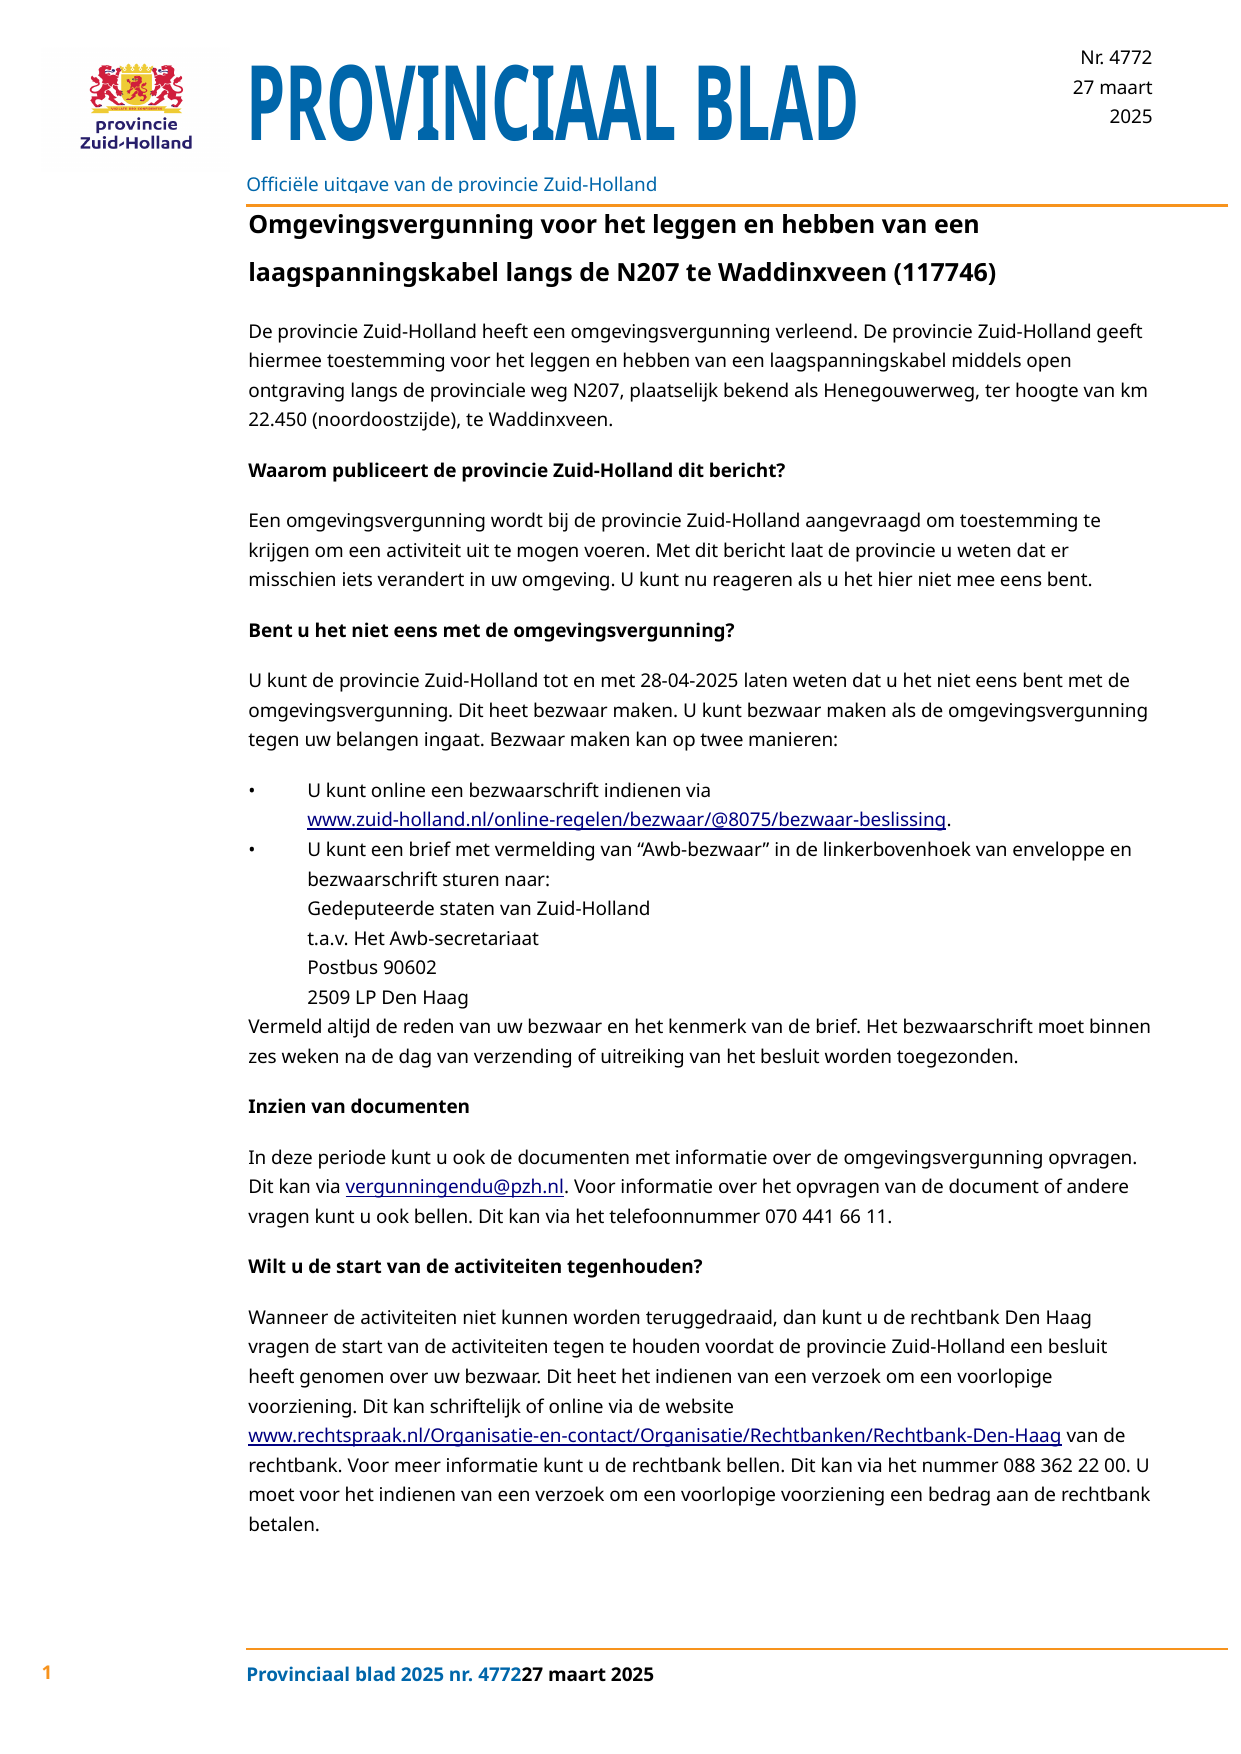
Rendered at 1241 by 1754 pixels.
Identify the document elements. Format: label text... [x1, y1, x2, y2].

list 2509 LP Den Haag [248, 984, 1152, 1010]
list Gedeputeerde staten van Zuid-Holland [248, 895, 1152, 921]
list t.a.v. Het Awb-secretariaat [248, 925, 1152, 951]
text Wilt u de start van de activiteiten tegenhouden? [248, 1254, 1152, 1279]
text In deze periode kunt u ook de documenten met informatie over de omgevingsvergunning opvragen. Dit kan via vergunningendu@pzh.nl. Voor informatie over het opvragen van de document of andere vragen kunt u ook bellen. Dit kan via het telefoonnummer 070 441 66 11. [248, 1144, 1152, 1229]
picture [41, 47, 231, 172]
text De provincie Zuid-Holland heeft een omgevingsvergunning verleend. De provincie Zuid-Holland geeft hiermee toestemming voor het leggen en hebben van een laagspanningskabel middels open ontgraving langs de provinciale weg N207, plaatselijk bekend als Henegouwerweg, ter hoogte van km 22.450 (noordoostzijde), te Waddinxveen. [248, 318, 1152, 432]
text Waarom publiceert de provincie Zuid-Holland dit bericht? [248, 457, 1152, 483]
list Postbus 90602 [248, 954, 1152, 980]
text Wanneer de activiteiten niet kunnen worden teruggedraaid, dan kunt u de rechtbank Den Haag vragen de start van de activiteiten tegen te houden voordat de provincie Zuid-Holland een besluit heeft genomen over uw bezwaar. Dit heet het indienen van een verzoek om een voorlopige voorziening. Dit kan schriftelijk of online via de website www.rechtspraak.nl/Organisatie-en-contact/Organisatie/Rechtbanken/Rechtbank-Den-Haag van de rechtbank. Voor meer informatie kunt u de rechtbank bellen. Dit kan via het nummer 088 362 22 00. U moet voor het indienen van een verzoek om een voorlopige voorziening een bedrag aan de rechtbank betalen. [248, 1304, 1152, 1537]
text Een omgevingsvergunning wordt bij de provincie Zuid-Holland aangevraagd om toestemming te krijgen om een activiteit uit te mogen voeren. Met dit bericht laat de provincie u weten dat er misschien iets verandert in uw omgeving. U kunt nu reageren als u het hier niet mee eens bent. [248, 507, 1152, 592]
text Bent u het niet eens met de omgevingsvergunning? [248, 617, 1152, 643]
text Vermeld altijd de reden van uw bezwaar en het kenmerk van de brief. Het bezwaarschrift moet binnen zes weken na de dag van verzending of uitreiking van het besluit worden toegezonden. [248, 1014, 1152, 1069]
list U kunt een brief met vermelding van “Awb-bezwaar” in de linkerbovenhoek van enveloppe en bezwaarschrift sturen naar: [248, 836, 1152, 892]
text Omgevingsvergunning voor het leggen en hebben van een laagspanningskabel langs de N207 te Waddinxveen (117746) [248, 207, 1152, 288]
text U kunt de provincie Zuid-Holland tot en met 28-04-2025 laten weten dat u het niet eens bent met de omgevingsvergunning. Dit heet bezwaar maken. U kunt bezwaar maken als de omgevingsvergunning tegen uw belangen ingaat. Bezwaar maken kan op twee manieren: [248, 667, 1152, 752]
list U kunt online een bezwaarschrift indienen via www.zuid-holland.nl/online-regelen/bezwaar/@8075/bezwaar-beslissing. [248, 777, 1152, 832]
text Inzien van documenten [248, 1094, 1152, 1119]
